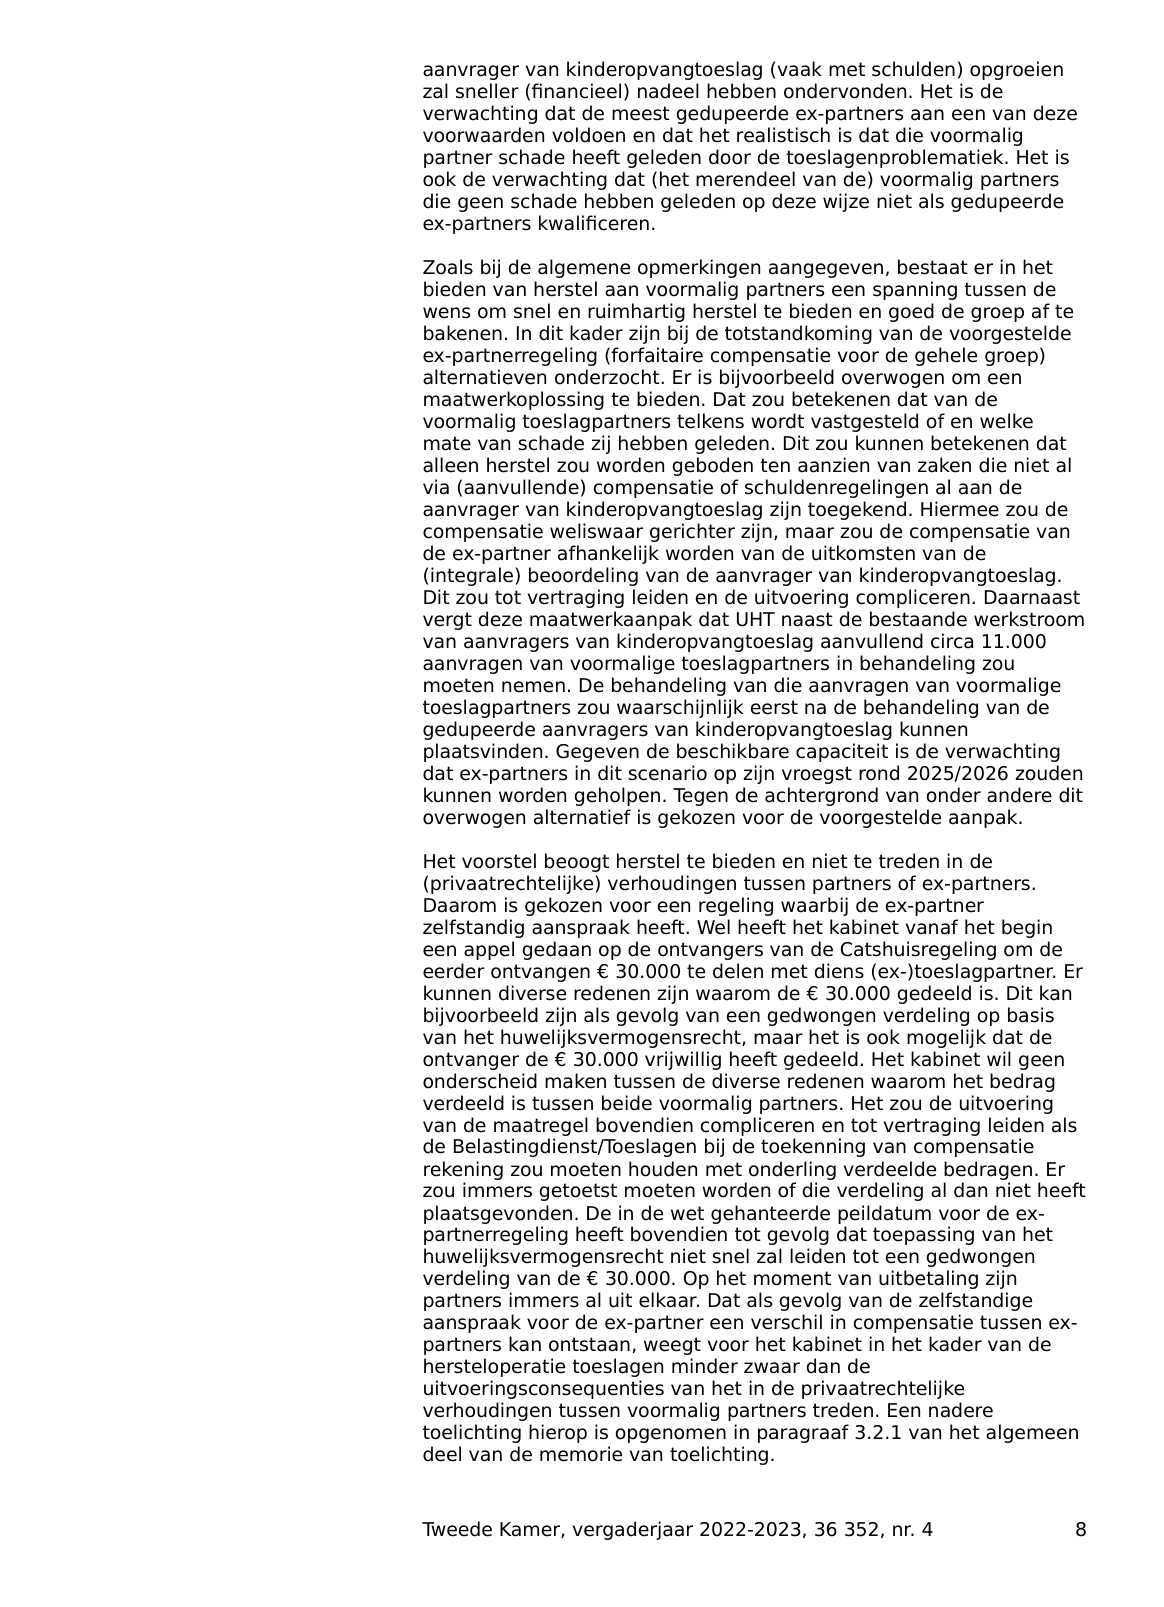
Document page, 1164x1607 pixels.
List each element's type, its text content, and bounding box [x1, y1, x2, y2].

text Het voorstel beoogt herstel te bieden en niet te treden in de (privaatrechtelijke) verhoudingen tussen partners of ex-partners. Daarom is gekozen voor een regeling waarbij de ex-partner zelfstandig aanspraak heeft. Wel heeft het kabinet vanaf het begin een appel gedaan op de ontvangers van de Catshuisregeling om de eerder ontvangen € 30.000 te delen met diens (ex-)toeslagpartner. Er kunnen diverse redenen zijn waarom de € 30.000 gedeeld is. Dit kan bijvoorbeeld zijn als gevolg van een gedwongen verdeling op basis van het huwelijksvermogensrecht, maar het is ook mogelijk dat de ontvanger de € 30.000 vrijwillig heeft gedeeld. Het kabinet wil geen onderscheid maken tussen de diverse redenen waarom het bedrag verdeeld is tussen beide voormalig partners. Het zou de uitvoering van de maatregel bovendien compliceren en tot vertraging leiden als de Belastingdienst/Toeslagen bij de toekenning van compensatie rekening zou moeten houden met onderling verdeelde bedragen. Er zou immers getoetst moeten worden of die verdeling al dan niet heeft plaatsgevonden. De in de wet gehanteerde peildatum voor de ex-partnerregeling heeft bovendien tot gevolg dat toepassing van het huwelijksvermogensrecht niet snel zal leiden tot een gedwongen verdeling van de € 30.000. Op het moment van uitbetaling zijn partners immers al uit elkaar. Dat als gevolg van de zelfstandige aanspraak voor de ex-partner een verschil in compensatie tussen ex-partners kan ontstaan, weegt voor het kabinet in het kader van de hersteloperatie toeslagen minder zwaar dan de uitvoeringsconsequenties van het in de privaatrechtelijke verhoudingen tussen voormalig partners treden. Een nadere toelichting hierop is opgenomen in paragraaf 3.2.1 van het algemeen deel van de memorie van toelichting. [422, 851, 1087, 1466]
text Zoals bij de algemene opmerkingen aangegeven, bestaat er in het bieden van herstel aan voormalig partners een spanning tussen de wens om snel en ruimhartig herstel te bieden en goed de groep af te bakenen. In dit kader zijn bij de totstandkoming van de voorgestelde ex-partnerregeling (forfaitaire compensatie voor de gehele groep) alternatieven onderzocht. Er is bijvoorbeeld overwogen om een maatwerkoplossing te bieden. Dat zou betekenen dat van de voormalig toeslagpartners telkens wordt vastgesteld of en welke mate van schade zij hebben geleden. Dit zou kunnen betekenen dat alleen herstel zou worden geboden ten aanzien van zaken die niet al via (aanvullende) compensatie of schuldenregelingen al aan de aanvrager van kinderopvangtoeslag zijn toegekend. Hiermee zou de compensatie weliswaar gerichter zijn, maar zou de compensatie van de ex-partner afhankelijk worden van de uitkomsten van de (integrale) beoordeling van de aanvrager van kinderopvangtoeslag. Dit zou tot vertraging leiden en de uitvoering compliceren. Daarnaast vergt deze maatwerkaanpak dat UHT naast de bestaande werkstroom van aanvragers van kinderopvangtoeslag aanvullend circa 11.000 aanvragen van voormalige toeslagpartners in behandeling zou moeten nemen. De behandeling van die aanvragen van voormalige toeslagpartners zou waarschijnlijk eerst na de behandeling van de gedupeerde aanvragers van kinderopvangtoeslag kunnen plaatsvinden. Gegeven de beschikbare capaciteit is de verwachting dat ex-partners in dit scenario op zijn vroegst rond 2025/2026 zouden kunnen worden geholpen. Tegen de achtergrond van onder andere dit overwogen alternatief is gekozen voor de voorgestelde aanpak. [422, 257, 1087, 828]
text aanvrager van kinderopvangtoeslag (vaak met schulden) opgroeien zal sneller (financieel) nadeel hebben ondervonden. Het is de verwachting dat de meest gedupeerde ex-partners aan een van deze voorwaarden voldoen en dat het realistisch is dat die voormalig partner schade heeft geleden door de toeslagenproblematiek. Het is ook de verwachting dat (het merendeel van de) voormalig partners die geen schade hebben geleden op deze wijze niet als gedupeerde ex-partners kwalificeren. [422, 59, 1087, 235]
